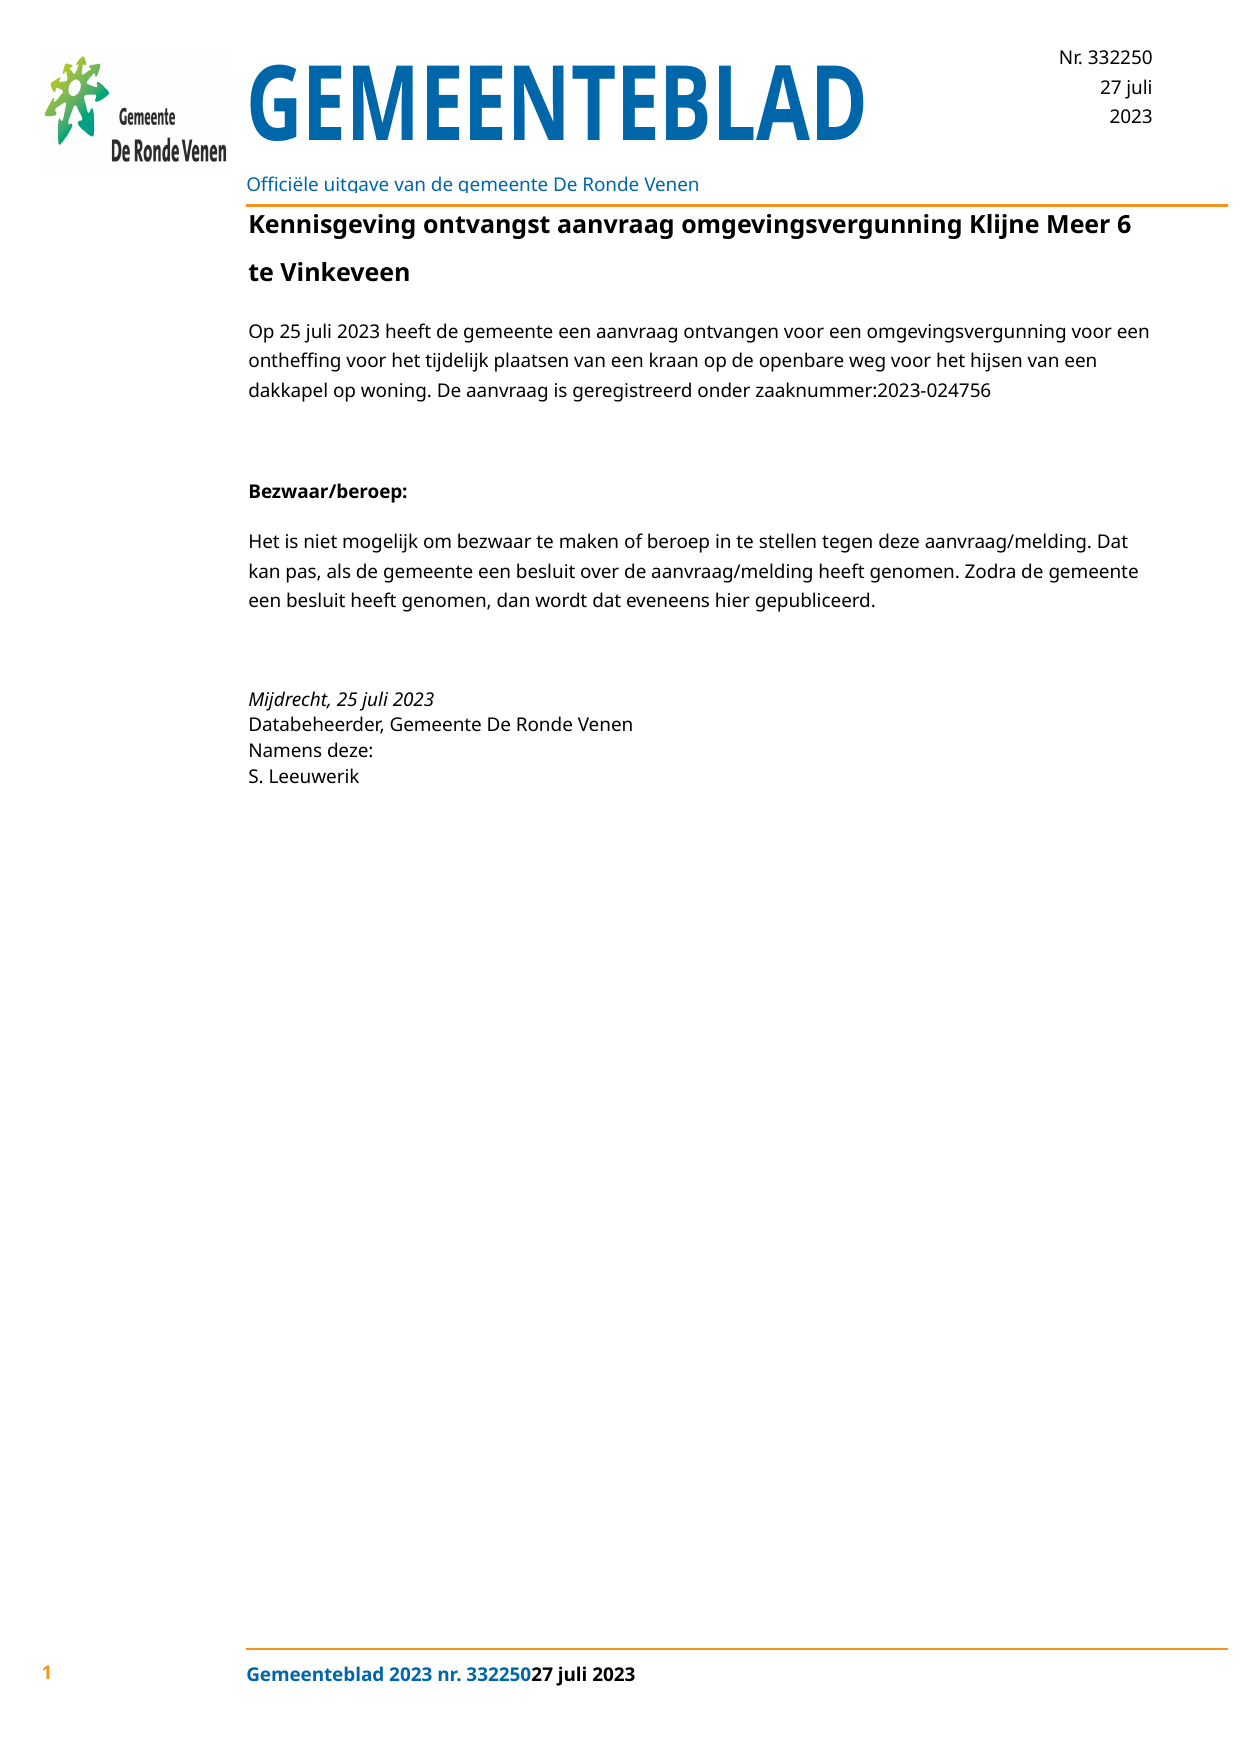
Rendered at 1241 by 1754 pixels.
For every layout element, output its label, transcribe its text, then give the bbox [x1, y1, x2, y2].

text S. Leeuwerik [248, 763, 1152, 789]
text Mijdrecht, 25 juli 2023 [248, 686, 1152, 711]
text Op 25 juli 2023 heeft de gemeente een aanvraag ontvangen voor een omgevingsvergunning voor een ontheffing voor het tijdelijk plaatsen van een kraan op de openbare weg voor het hijsen van een dakkapel op woning. De aanvraag is geregistreerd onder zaaknummer:2023-024756 [248, 318, 1152, 403]
picture [41, 47, 231, 172]
text Namens deze: [248, 737, 1152, 763]
text Het is niet mogelijk om bezwaar te maken of beroep in te stellen tegen deze aanvraag/melding. Dat kan pas, als de gemeente een besluit over de aanvraag/melding heeft genomen. Zodra de gemeente een besluit heeft genomen, dan wordt dat eveneens hier gepubliceerd. [248, 528, 1152, 613]
text Databeheerder, Gemeente De Ronde Venen [248, 711, 1152, 737]
text Kennisgeving ontvangst aanvraag omgevingsvergunning Klijne Meer 6 te Vinkeveen [248, 207, 1152, 288]
text Bezwaar/beroep: [248, 478, 1152, 504]
